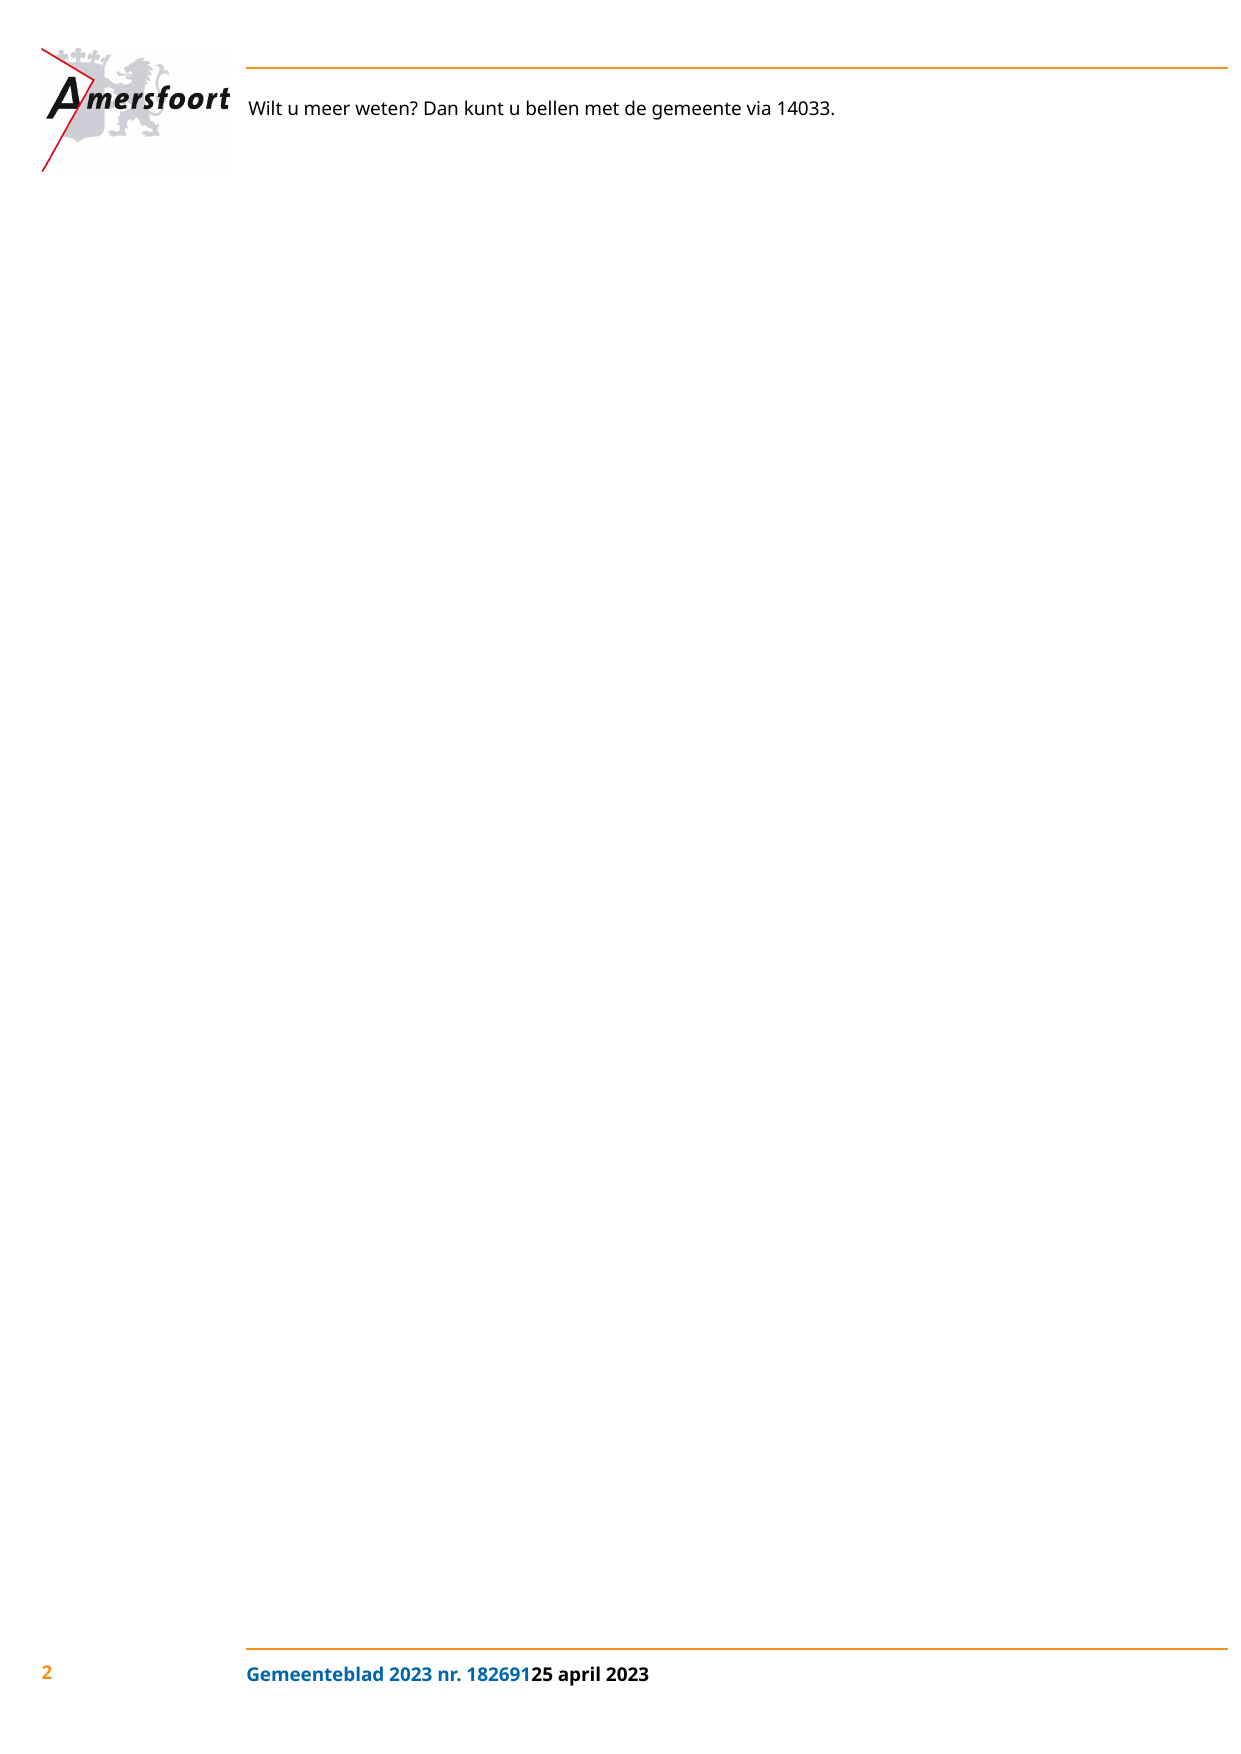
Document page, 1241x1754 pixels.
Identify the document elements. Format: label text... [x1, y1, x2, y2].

picture [41, 47, 231, 172]
text Wilt u meer weten? Dan kunt u bellen met de gemeente via 14033. [248, 95, 1152, 121]
